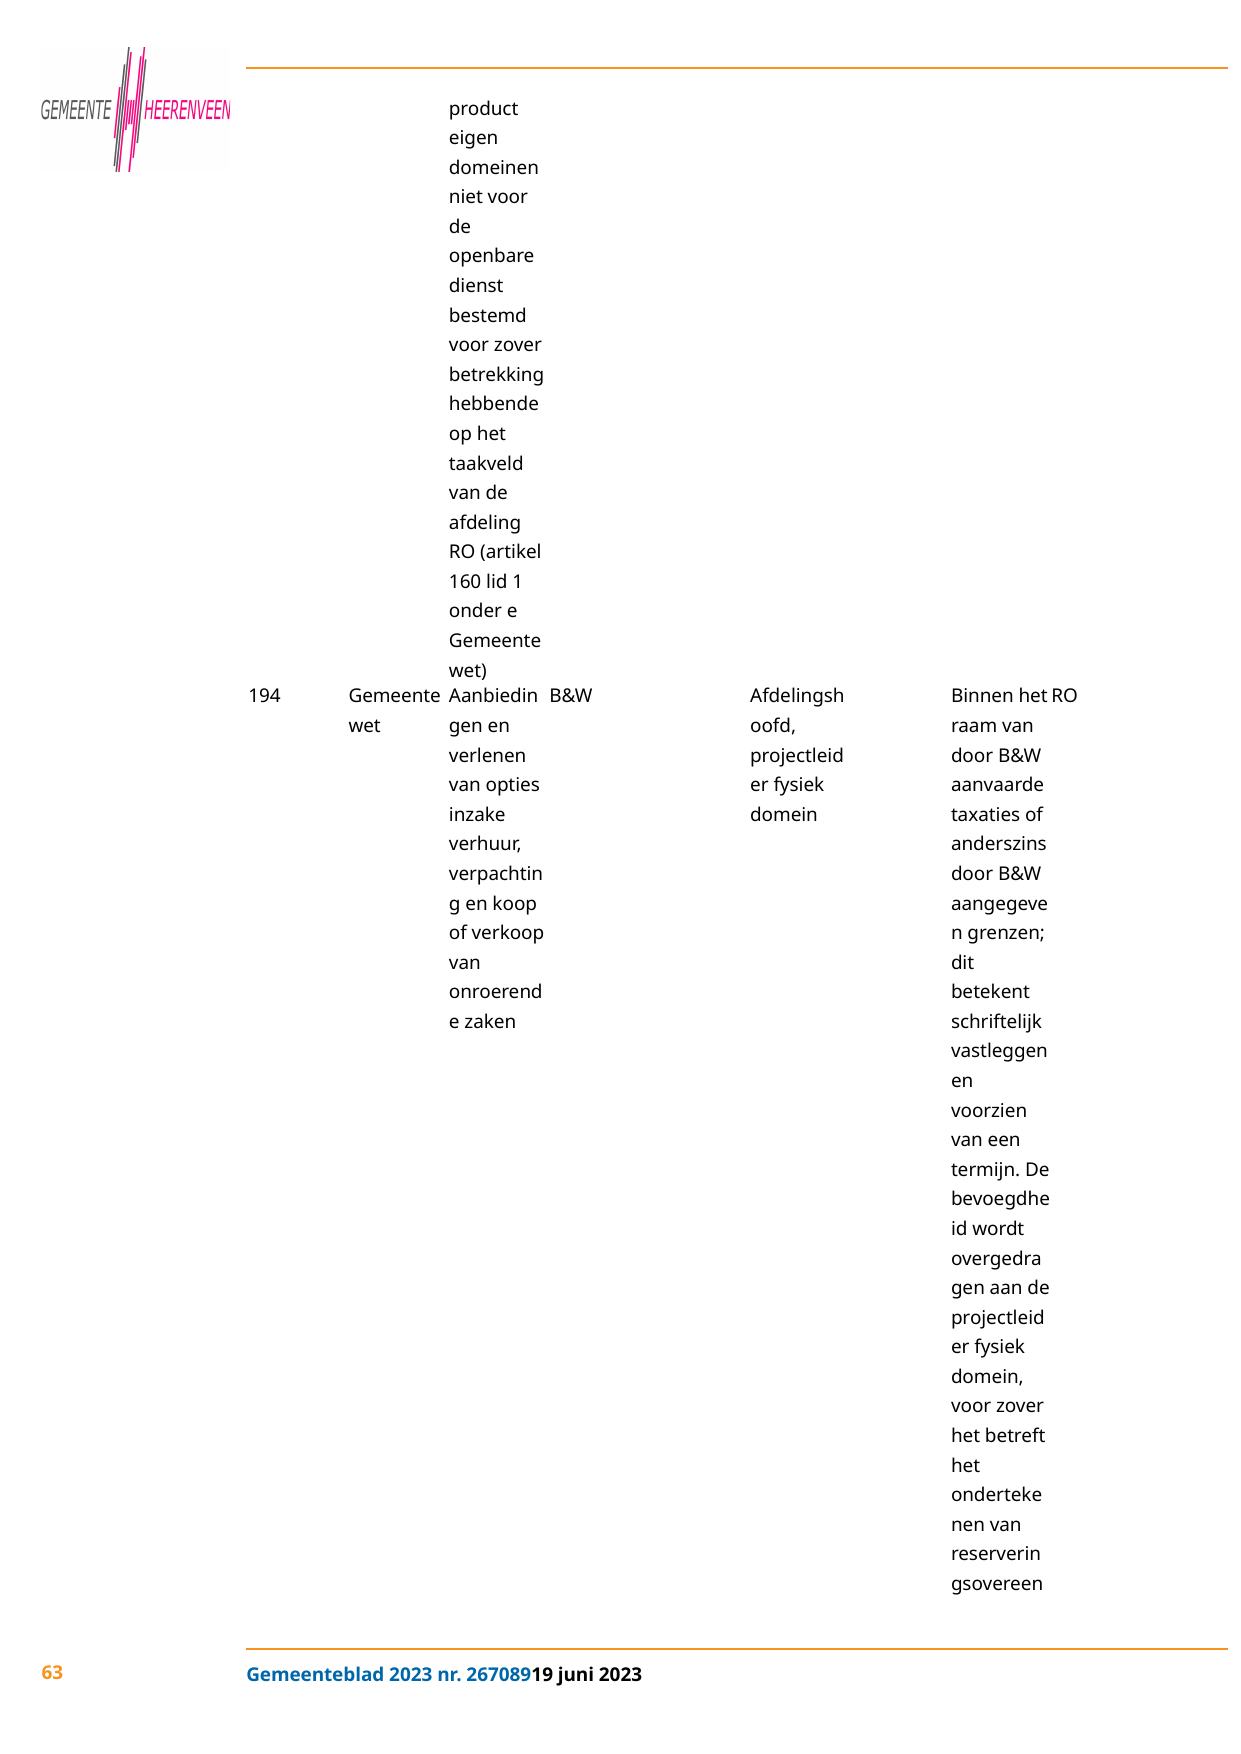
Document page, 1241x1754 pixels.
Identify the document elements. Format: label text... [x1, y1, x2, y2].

table_cell 194 [248, 683, 348, 1596]
table_cell Aanbiedingen en verlenen van opties inzake verhuur, verpachting en koop of verkoop van onroerende zaken [449, 683, 549, 1596]
table_cell RO [1051, 683, 1152, 1596]
table_cell [850, 95, 951, 683]
table_cell [650, 683, 750, 1596]
table_cell [750, 95, 850, 683]
table_cell [650, 95, 750, 683]
table_cell product eigen domeinen niet voor de openbare dienst bestemd voor zover betrekking hebbende op het taakveld van de afdeling RO (artikel 160 lid 1 onder e Gemeentewet) [449, 95, 549, 683]
table_cell Afdelingshoofd, projectleider fysiek domein [750, 683, 850, 1596]
table_cell [549, 95, 649, 683]
table_cell Gemeentewet [348, 683, 449, 1596]
table_cell B&W [549, 683, 649, 1596]
table_cell [850, 683, 951, 1596]
table_cell [248, 95, 348, 683]
table_cell [951, 95, 1051, 683]
picture [41, 47, 231, 172]
table_cell [348, 95, 449, 683]
table_cell [1051, 95, 1152, 683]
table_cell Binnen het raam van door B&W aanvaarde taxaties of anderszins door B&W aangegeven grenzen; dit betekent schriftelijk vastleggen en voorzien van een termijn. De bevoegdheid wordt overgedragen aan de projectleider fysiek domein, voor zover het betreft het ondertekenen van reserveringsovereen [951, 683, 1051, 1596]
